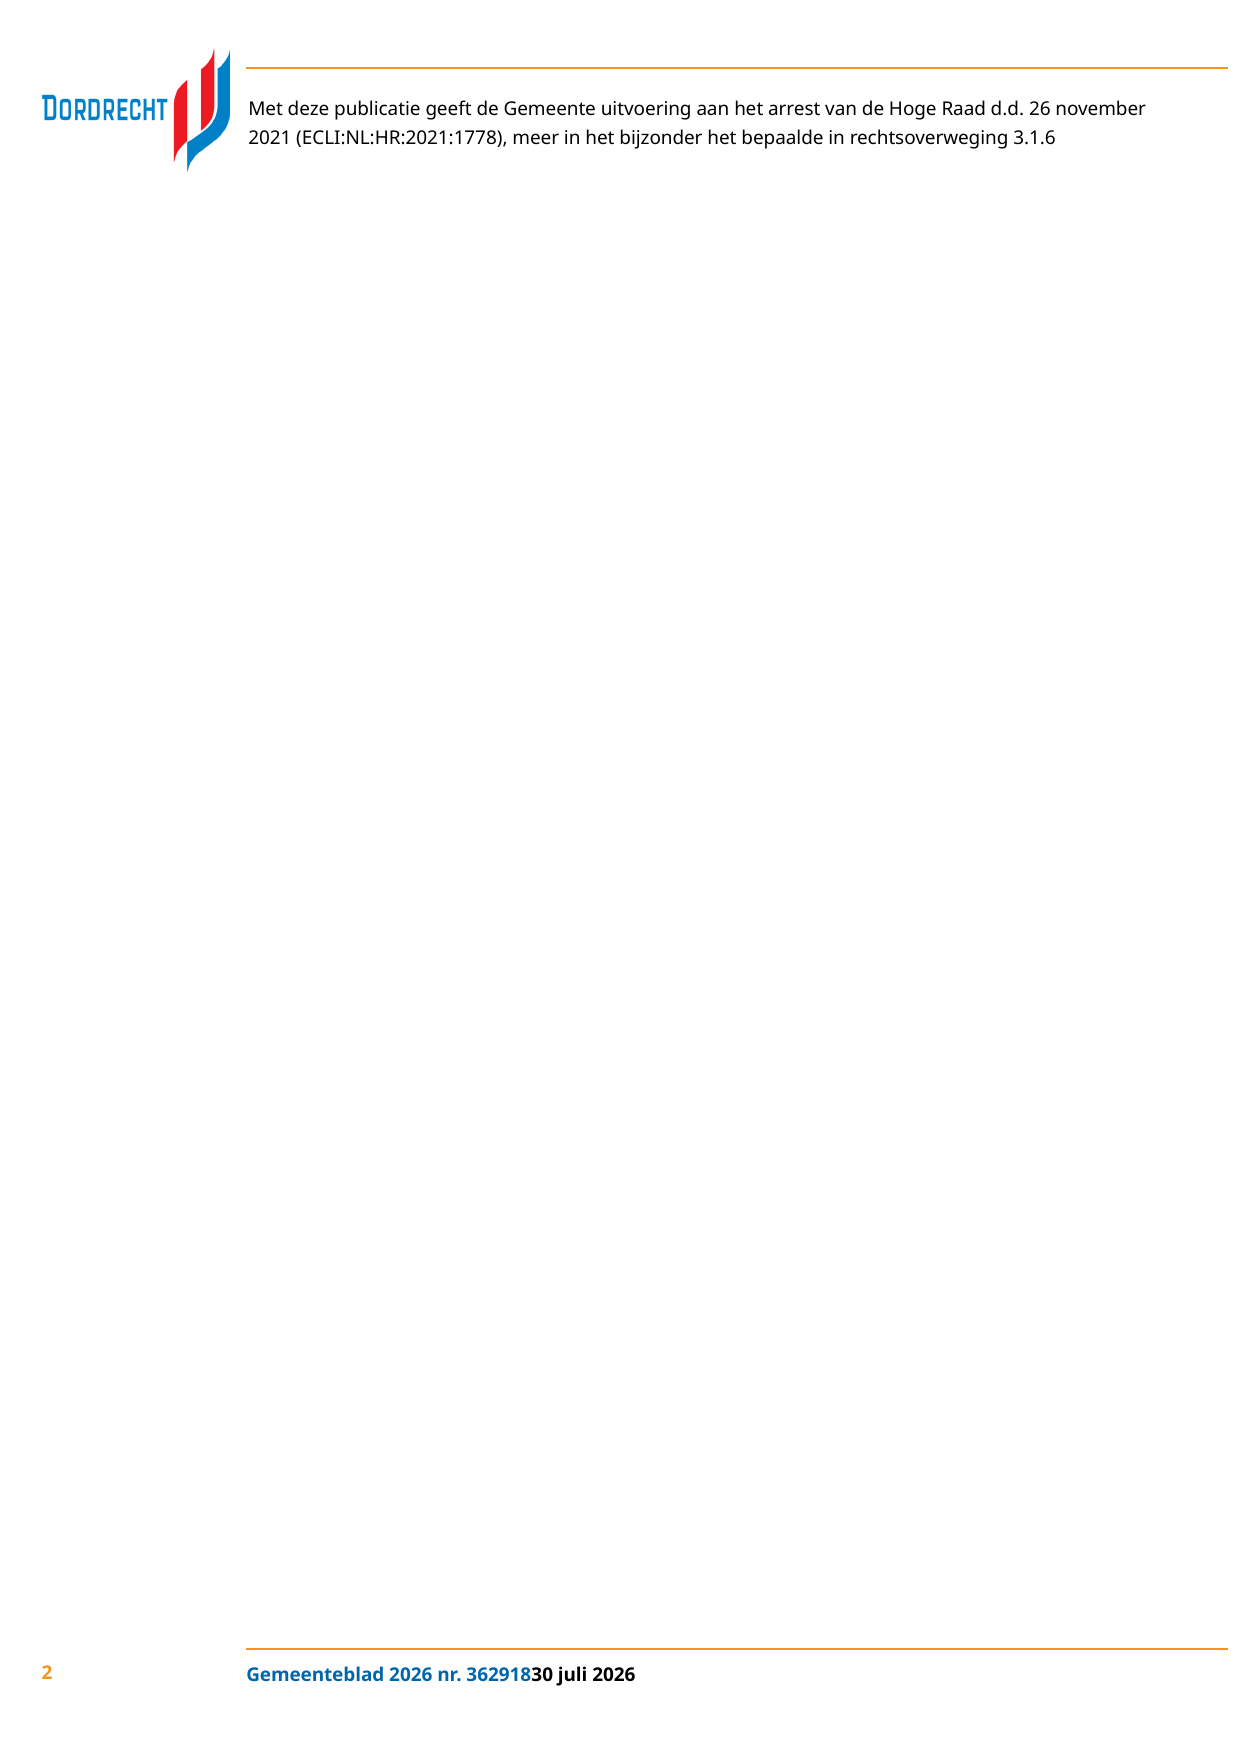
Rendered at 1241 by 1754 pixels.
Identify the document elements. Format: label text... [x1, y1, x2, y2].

text Met deze publicatie geeft de Gemeente uitvoering aan het arrest van de Hoge Raad d.d. 26 november 2021 (ECLI:NL:HR:2021:1778), meer in het bijzonder het bepaalde in rechtsoverweging 3.1.6 [248, 95, 1152, 150]
picture [41, 47, 231, 172]
